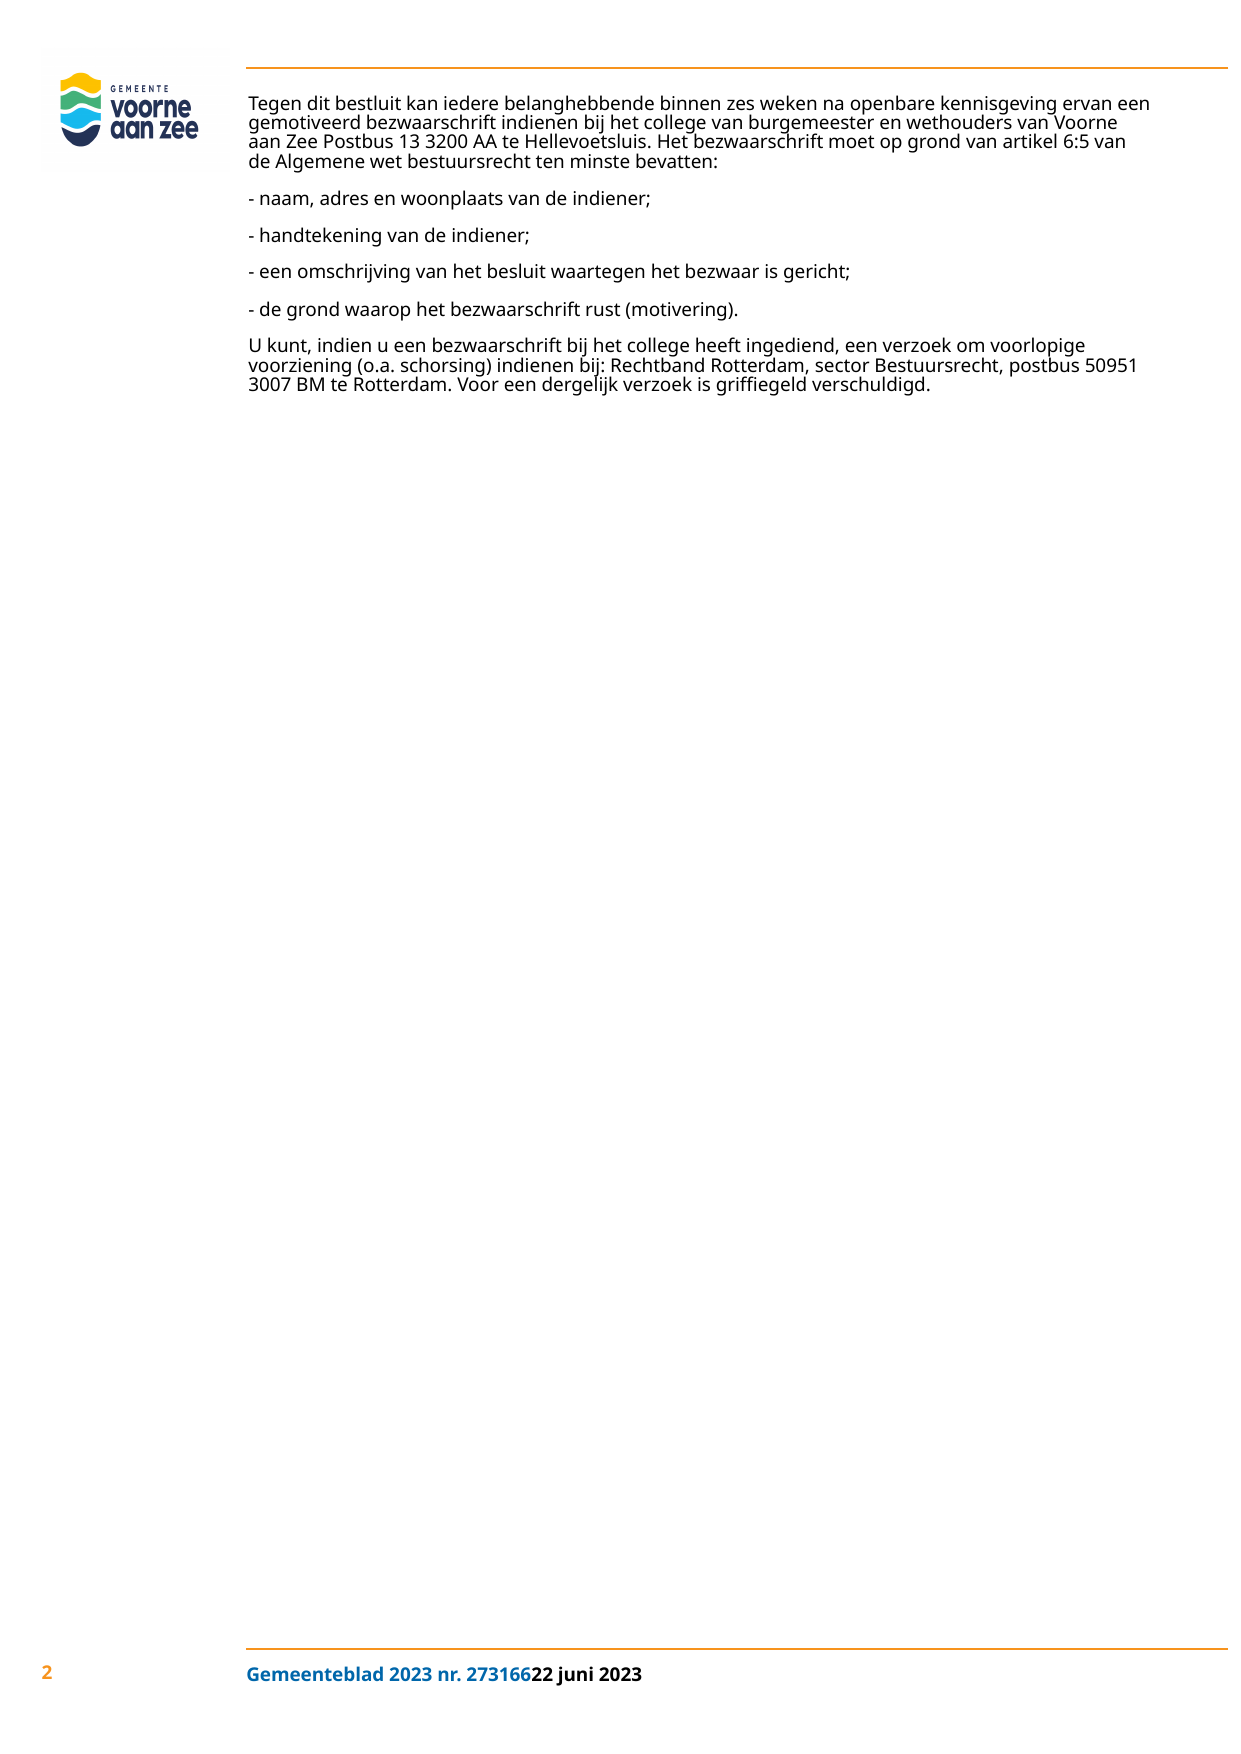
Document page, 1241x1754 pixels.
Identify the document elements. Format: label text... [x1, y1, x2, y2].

text U kunt, indien u een bezwaarschrift bij het college heeft ingediend, een verzoek om voorlopige voorziening (o.a. schorsing) indienen bij: Rechtband Rotterdam, sector Bestuursrecht, postbus 50951 3007 BM te Rotterdam. Voor een dergelijk verzoek is griffiegeld verschuldigd. [248, 337, 1152, 395]
picture [41, 47, 231, 172]
text - de grond waarop het bezwaarschrift rust (motivering). [248, 301, 1152, 320]
text - handtekening van de indiener; [248, 227, 1152, 246]
text - een omschrijving van het besluit waartegen het bezwaar is gericht; [248, 263, 1152, 283]
text - naam, adres en woonplaats van de indiener; [248, 189, 1152, 209]
text Tegen dit bestluit kan iedere belanghebbende binnen zes weken na openbare kennisgeving ervan een gemotiveerd bezwaarschrift indienen bij het college van burgemeester en wethouders van Voorne aan Zee Postbus 13 3200 AA te Hellevoetsluis. Het bezwaarschrift moet op grond van artikel 6:5 van de Algemene wet bestuursrecht ten minste bevatten: [248, 95, 1152, 172]
